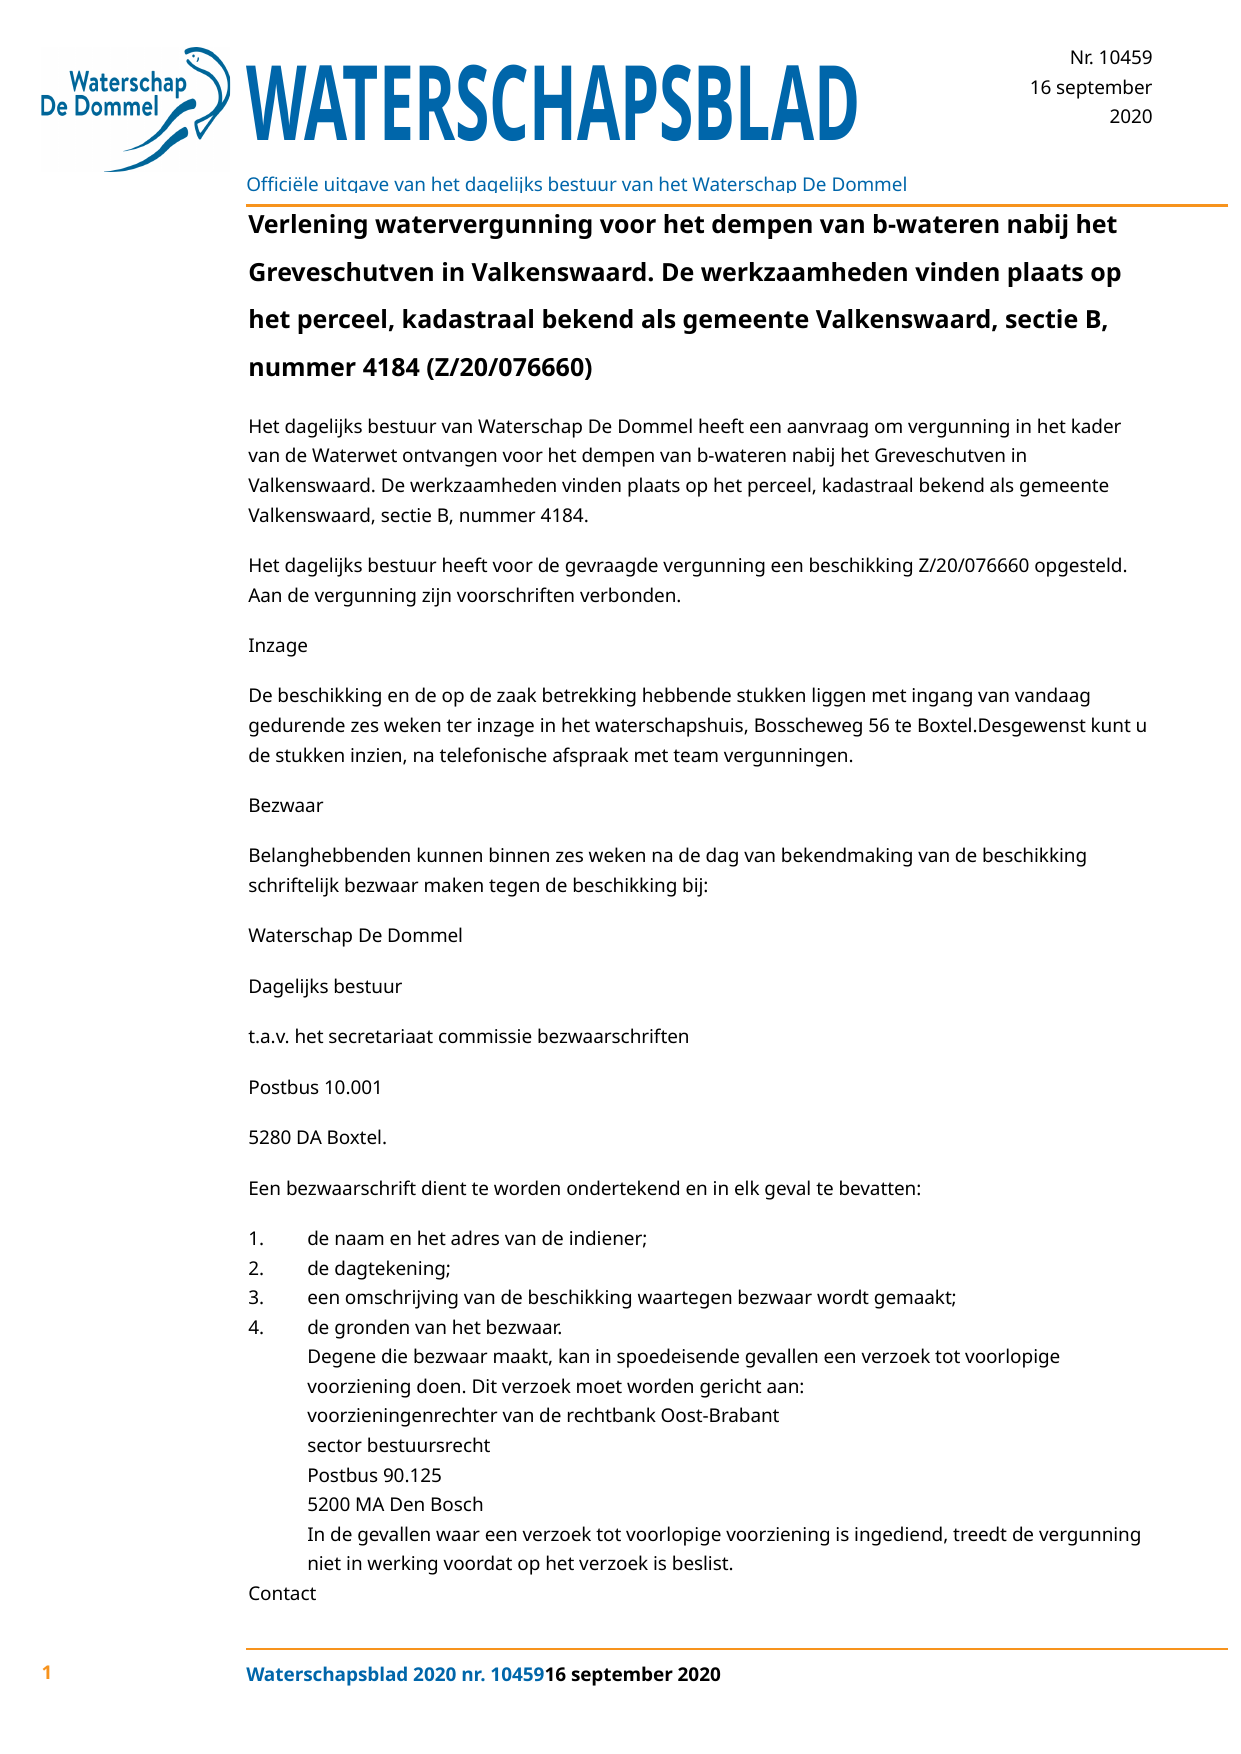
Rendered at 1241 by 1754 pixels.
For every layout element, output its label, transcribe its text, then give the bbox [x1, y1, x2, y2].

text Belanghebbenden kunnen binnen zes weken na de dag van bekendmaking van de beschikking schriftelijk bezwaar maken tegen de beschikking bij: [248, 843, 1152, 898]
text 5280 DA Boxtel. [248, 1124, 1152, 1150]
picture [45, 99, 51, 111]
text Waterschap De Dommel [248, 923, 1152, 948]
list 5200 MA Den Bosch [248, 1491, 1152, 1517]
text Verlening watervergunning voor het dempen van b-wateren nabij het Greveschutven in Valkenswaard. De werkzaamheden vinden plaats op het perceel, kadastraal bekend als gemeente Valkenswaard, sectie B, nummer 4184 (Z/20/076660) [248, 207, 1152, 384]
list de naam en het adres van de indiener; [248, 1225, 1152, 1251]
text Een bezwaarschrift dient te worden ondertekend en in elk geval te bevatten: [248, 1175, 1152, 1201]
picture [204, 47, 231, 76]
list sector bestuursrecht [248, 1432, 1152, 1458]
text De beschikking en de op de zaak betrekking hebbende stukken liggen met ingang van vandaag gedurende zes weken ter inzage in het waterschapshuis, Bosscheweg 56 te Boxtel.Desgewenst kunt u de stukken inzien, na telefonische afspraak met team vergunningen. [248, 683, 1152, 768]
text Het dagelijks bestuur van Waterschap De Dommel heeft een aanvraag om vergunning in het kader van de Waterwet ontvangen voor het dempen van b-wateren nabij het Greveschutven in Valkenswaard. De werkzaamheden vinden plaats op het perceel, kadastraal bekend als gemeente Valkenswaard, sectie B, nummer 4184. [248, 413, 1152, 528]
text t.a.v. het secretariaat commissie bezwaarschriften [248, 1023, 1152, 1049]
text Bezwaar [248, 792, 1152, 818]
picture [41, 47, 231, 172]
list een omschrijving van de beschikking waartegen bezwaar wordt gemaakt; [248, 1284, 1152, 1310]
text Het dagelijks bestuur heeft voor de gevraagde vergunning een beschikking Z/20/076660 opgesteld. Aan de vergunning zijn voorschriften verbonden. [248, 552, 1152, 608]
picture [198, 118, 210, 131]
text Inzage [248, 632, 1152, 658]
list Degene die bezwaar maakt, kan in spoedeisende gevallen een verzoek tot voorlopige voorziening doen. Dit verzoek moet worden gericht aan: [248, 1343, 1152, 1399]
text Contact [248, 1580, 1152, 1606]
text Postbus 10.001 [248, 1074, 1152, 1100]
list Postbus 90.125 [248, 1462, 1152, 1488]
list voorzieningenrechter van de rechtbank Oost-Brabant [248, 1403, 1152, 1428]
list de gronden van het bezwaar. [248, 1314, 1152, 1340]
list In de gevallen waar een verzoek tot voorlopige voorziening is ingediend, treedt de vergunning niet in werking voordat op het verzoek is beslist. [248, 1521, 1152, 1576]
text Dagelijks bestuur [248, 973, 1152, 999]
list de dagtekening; [248, 1255, 1152, 1281]
